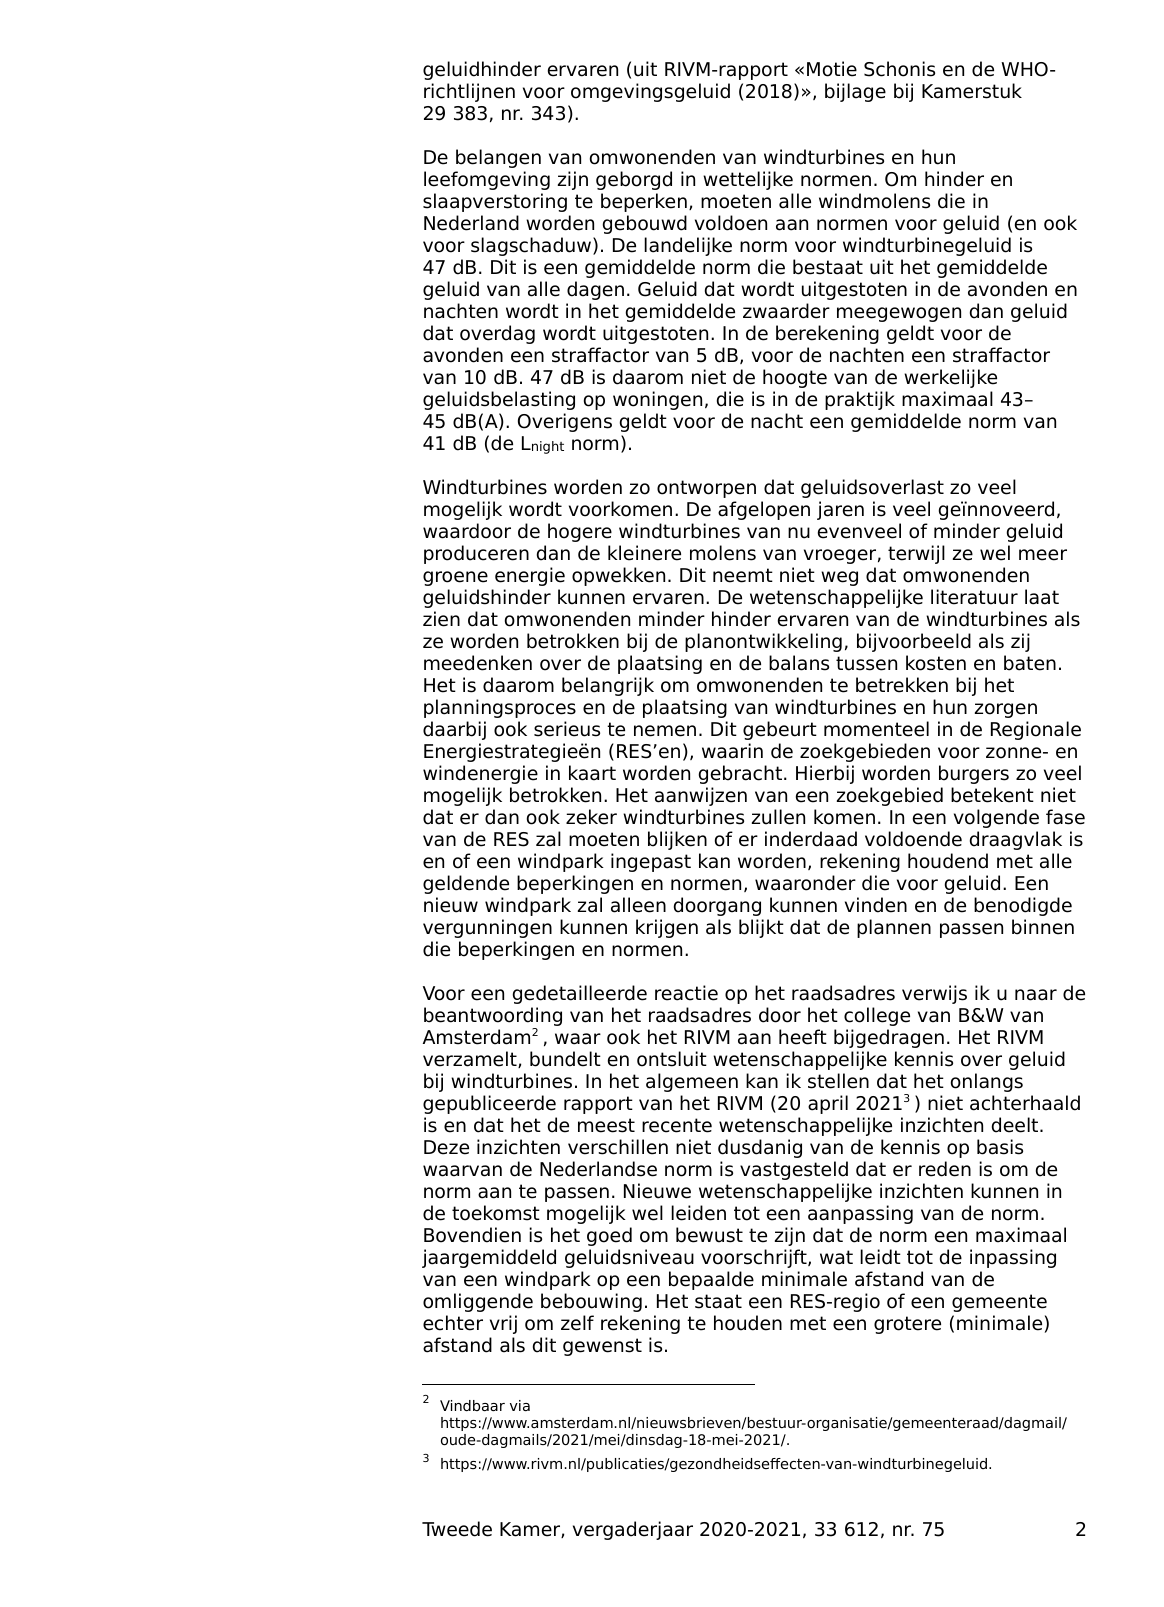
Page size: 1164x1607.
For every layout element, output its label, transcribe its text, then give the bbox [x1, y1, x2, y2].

text Vindbaar via https://www.amsterdam.nl/nieuwsbrieven/bestuur-organisatie/gemeenteraad/dagmail/oude-dagmails/2021/mei/dinsdag-18-mei-2021/. [422, 1393, 1087, 1449]
text https://www.rivm.nl/publicaties/gezondheidseffecten-van-windturbinegeluid. [422, 1452, 1087, 1474]
text Windturbines worden zo ontworpen dat geluidsoverlast zo veel mogelijk wordt voorkomen. De afgelopen jaren is veel geïnnoveerd, waardoor de hogere windturbines van nu evenveel of minder geluid produceren dan de kleinere molens van vroeger, terwijl ze wel meer groene energie opwekken. Dit neemt niet weg dat omwonenden geluidshinder kunnen ervaren. De wetenschappelijke literatuur laat zien dat omwonenden minder hinder ervaren van de windturbines als ze worden betrokken bij de planontwikkeling, bijvoorbeeld als zij meedenken over de plaatsing en de balans tussen kosten en baten. Het is daarom belangrijk om omwonenden te betrekken bij het planningsproces en de plaatsing van windturbines en hun zorgen daarbij ook serieus te nemen. Dit gebeurt momenteel in de Regionale Energiestrategieën (RES’en), waarin de zoekgebieden voor zonne- en windenergie in kaart worden gebracht. Hierbij worden burgers zo veel mogelijk betrokken. Het aanwijzen van een zoekgebied betekent niet dat er dan ook zeker windturbines zullen komen. In een volgende fase van de RES zal moeten blijken of er inderdaad voldoende draagvlak is en of een windpark ingepast kan worden, rekening houdend met alle geldende beperkingen en normen, waaronder die voor geluid. Een nieuw windpark zal alleen doorgang kunnen vinden en de benodigde vergunningen kunnen krijgen als blijkt dat de plannen passen binnen die beperkingen en normen. [422, 477, 1087, 961]
text De belangen van omwonenden van windturbines en hun leefomgeving zijn geborgd in wettelijke normen. Om hinder en slaapverstoring te beperken, moeten alle windmolens die in Nederland worden gebouwd voldoen aan normen voor geluid (en ook voor slagschaduw). De landelijke norm voor windturbinegeluid is 47 dB. Dit is een gemiddelde norm die bestaat uit het gemiddelde geluid van alle dagen. Geluid dat wordt uitgestoten in de avonden en nachten wordt in het gemiddelde zwaarder meegewogen dan geluid dat overdag wordt uitgestoten. In de berekening geldt voor de avonden een straffactor van 5 dB, voor de nachten een straffactor van 10 dB. 47 dB is daarom niet de hoogte van de werkelijke geluidsbelasting op woningen, die is in de praktijk maximaal 43–45 dB(A). Overigens geldt voor de nacht een gemiddelde norm van 41 dB (de Lnight norm). [422, 147, 1087, 455]
text geluidhinder ervaren (uit RIVM-rapport «Motie Schonis en de WHO-richtlijnen voor omgevingsgeluid (2018)», bijlage bij Kamerstuk 29 383, nr. 343). [422, 59, 1087, 125]
text Voor een gedetailleerde reactie op het raadsadres verwijs ik u naar de beantwoording van het raadsadres door het college van B&W van Amsterdam, waar ook het RIVM aan heeft bijgedragen. Het RIVM verzamelt, bundelt en ontsluit wetenschappelijke kennis over geluid bij windturbines. In het algemeen kan ik stellen dat het onlangs gepubliceerde rapport van het RIVM (20 april 2021) niet achterhaald is en dat het de meest recente wetenschappelijke inzichten deelt. Deze inzichten verschillen niet dusdanig van de kennis op basis waarvan de Nederlandse norm is vastgesteld dat er reden is om de norm aan te passen. Nieuwe wetenschappelijke inzichten kunnen in de toekomst mogelijk wel leiden tot een aanpassing van de norm. Bovendien is het goed om bewust te zijn dat de norm een maximaal jaargemiddeld geluidsniveau voorschrijft, wat leidt tot de inpassing van een windpark op een bepaalde minimale afstand van de omliggende bebouwing. Het staat een RES-regio of een gemeente echter vrij om zelf rekening te houden met een grotere (minimale) afstand als dit gewenst is. [422, 983, 1087, 1356]
